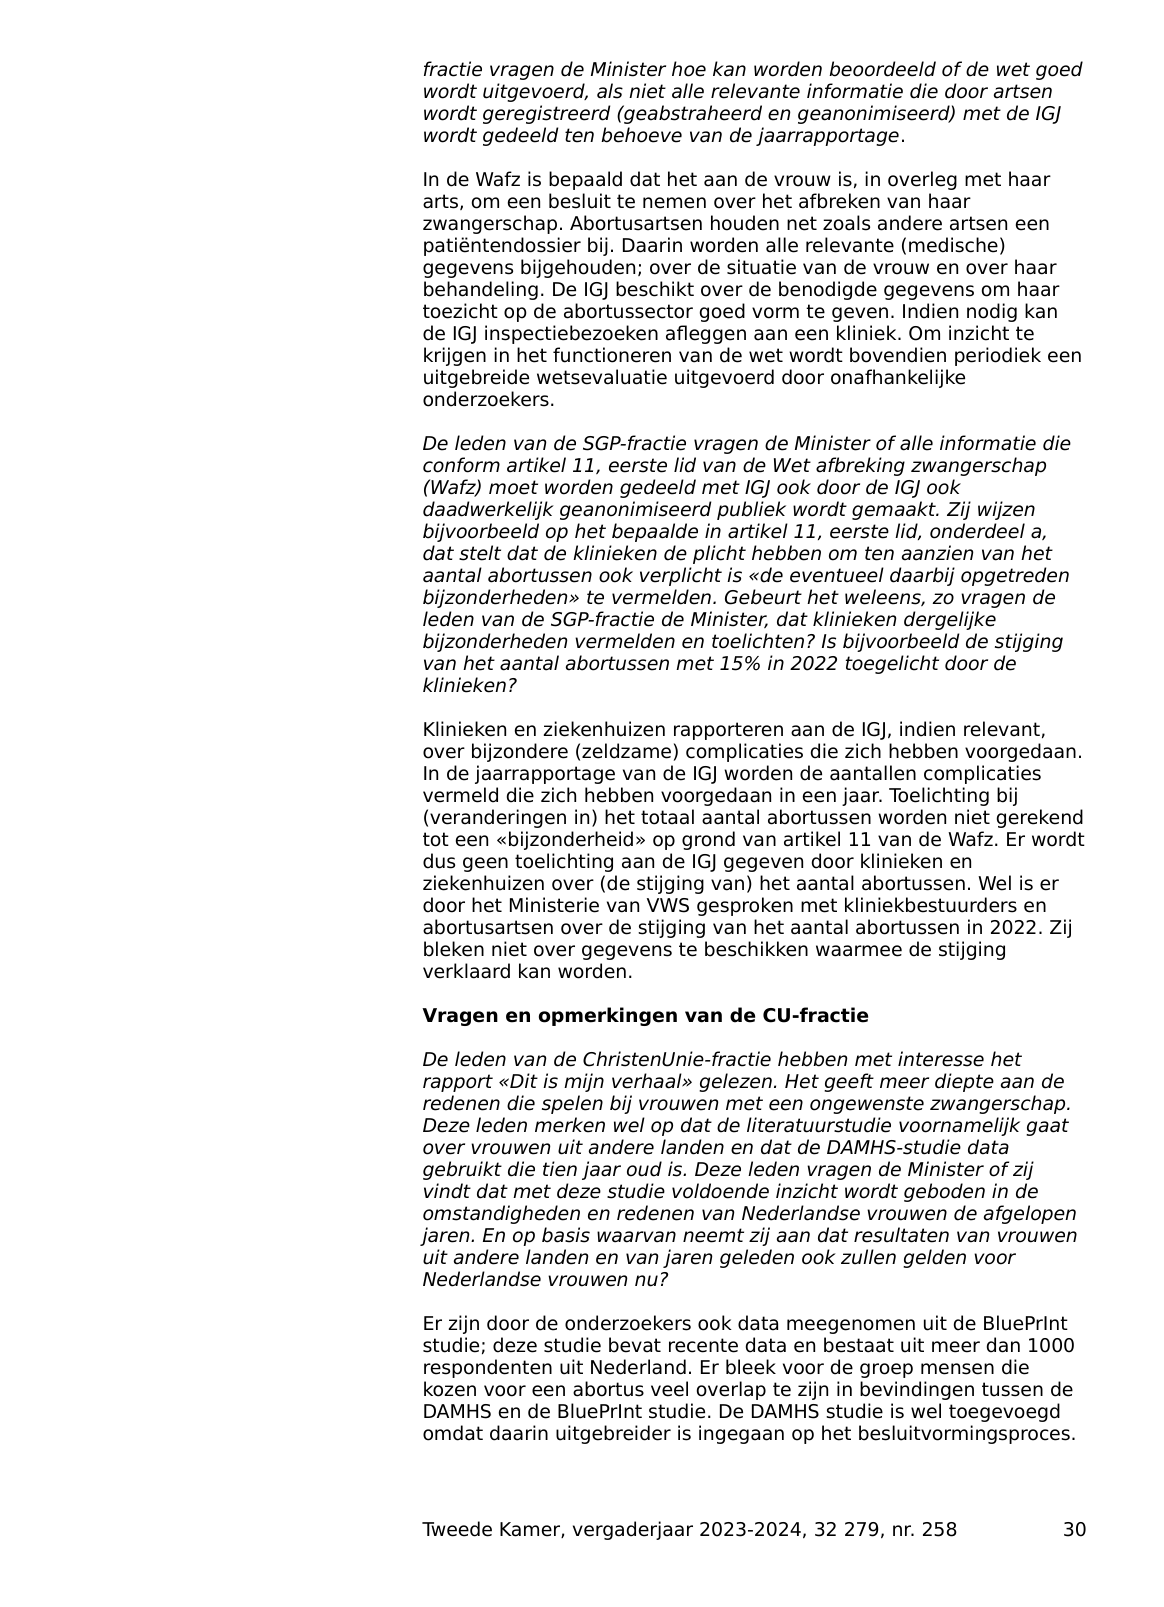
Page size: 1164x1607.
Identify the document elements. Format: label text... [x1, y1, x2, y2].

text In de Wafz is bepaald dat het aan de vrouw is, in overleg met haar arts, om een besluit te nemen over het afbreken van haar zwangerschap. Abortusartsen houden net zoals andere artsen een patiëntendossier bij. Daarin worden alle relevante (medische) gegevens bijgehouden; over de situatie van de vrouw en over haar behandeling. De IGJ beschikt over de benodigde gegevens om haar toezicht op de abortussector goed vorm te geven. Indien nodig kan de IGJ inspectiebezoeken afleggen aan een kliniek. Om inzicht te krijgen in het functioneren van de wet wordt bovendien periodiek een uitgebreide wetsevaluatie uitgevoerd door onafhankelijke onderzoekers. [422, 169, 1087, 411]
text De leden van de SGP-fractie vragen de Minister of alle informatie die conform artikel 11, eerste lid van de Wet afbreking zwangerschap (Wafz) moet worden gedeeld met IGJ ook door de IGJ ook daadwerkelijk geanonimiseerd publiek wordt gemaakt. Zij wijzen bijvoorbeeld op het bepaalde in artikel 11, eerste lid, onderdeel a, dat stelt dat de klinieken de plicht hebben om ten aanzien van het aantal abortussen ook verplicht is «de eventueel daarbij opgetreden bijzonderheden» te vermelden. Gebeurt het weleens, zo vragen de leden van de SGP-fractie de Minister, dat klinieken dergelijke bijzonderheden vermelden en toelichten? Is bijvoorbeeld de stijging van het aantal abortussen met 15% in 2022 toegelicht door de klinieken? [422, 433, 1087, 697]
text fractie vragen de Minister hoe kan worden beoordeeld of de wet goed wordt uitgevoerd, als niet alle relevante informatie die door artsen wordt geregistreerd (geabstraheerd en geanonimiseerd) met de IGJ wordt gedeeld ten behoeve van de jaarrapportage. [422, 59, 1087, 147]
subtitle Vragen en opmerkingen van de CU-fractie [422, 1005, 1087, 1027]
text De leden van de ChristenUnie-fractie hebben met interesse het rapport «Dit is mijn verhaal» gelezen. Het geeft meer diepte aan de redenen die spelen bij vrouwen met een ongewenste zwangerschap. Deze leden merken wel op dat de literatuurstudie voornamelijk gaat over vrouwen uit andere landen en dat de DAMHS-studie data gebruikt die tien jaar oud is. Deze leden vragen de Minister of zij vindt dat met deze studie voldoende inzicht wordt geboden in de omstandigheden en redenen van Nederlandse vrouwen de afgelopen jaren. En op basis waarvan neemt zij aan dat resultaten van vrouwen uit andere landen en van jaren geleden ook zullen gelden voor Nederlandse vrouwen nu? [422, 1049, 1087, 1291]
text Er zijn door de onderzoekers ook data meegenomen uit de BluePrInt studie; deze studie bevat recente data en bestaat uit meer dan 1000 respondenten uit Nederland. Er bleek voor de groep mensen die kozen voor een abortus veel overlap te zijn in bevindingen tussen de DAMHS en de BluePrInt studie. De DAMHS studie is wel toegevoegd omdat daarin uitgebreider is ingegaan op het besluitvormingsproces. [422, 1313, 1087, 1445]
text Klinieken en ziekenhuizen rapporteren aan de IGJ, indien relevant, over bijzondere (zeldzame) complicaties die zich hebben voorgedaan. In de jaarrapportage van de IGJ worden de aantallen complicaties vermeld die zich hebben voorgedaan in een jaar. Toelichting bij (veranderingen in) het totaal aantal abortussen worden niet gerekend tot een «bijzonderheid» op grond van artikel 11 van de Wafz. Er wordt dus geen toelichting aan de IGJ gegeven door klinieken en ziekenhuizen over (de stijging van) het aantal abortussen. Wel is er door het Ministerie van VWS gesproken met kliniekbestuurders en abortusartsen over de stijging van het aantal abortussen in 2022. Zij bleken niet over gegevens te beschikken waarmee de stijging verklaard kan worden. [422, 719, 1087, 983]
